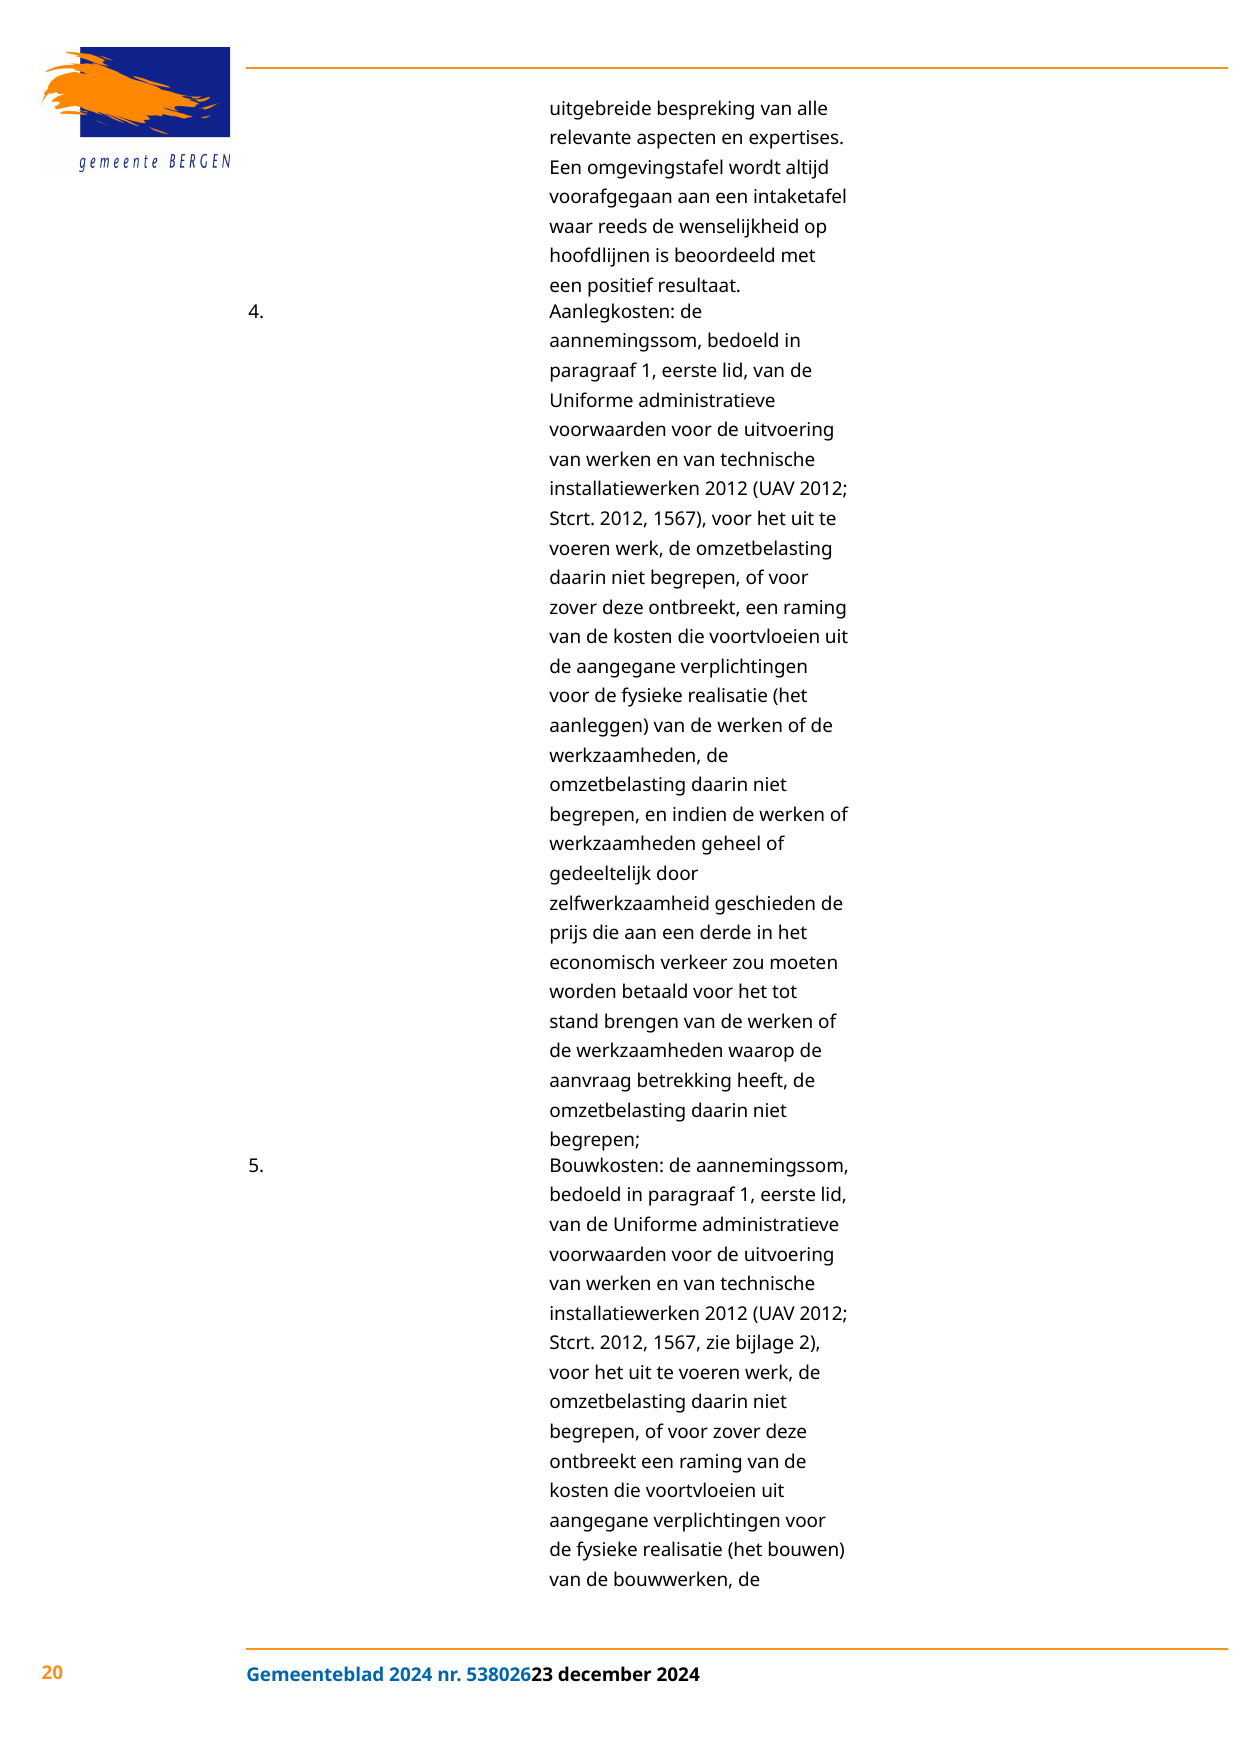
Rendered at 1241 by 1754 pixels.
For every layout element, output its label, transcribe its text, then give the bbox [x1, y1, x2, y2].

table_cell [850, 1152, 1152, 1592]
picture [41, 47, 231, 172]
table_cell [850, 298, 1152, 1152]
table_cell Aanlegkosten: de aannemingssom, bedoeld in paragraaf 1, eerste lid, van de Uniforme administratieve voorwaarden voor de uitvoering van werken en van technische installatiewerken 2012 (UAV 2012; Stcrt. 2012, 1567), voor het uit te voeren werk, de omzetbelasting daarin niet begrepen, of voor zover deze ontbreekt, een raming van de kosten die voortvloeien uit de aangegane verplichtingen voor de fysieke realisatie (het aanleggen) van de werken of de werkzaamheden, de omzetbelasting daarin niet begrepen, en indien de werken of werkzaamheden geheel of gedeeltelijk door zelfwerkzaamheid geschieden de prijs die aan een derde in het economisch verkeer zou moeten worden betaald voor het tot stand brengen van de werken of de werkzaamheden waarop de aanvraag betrekking heeft, de omzetbelasting daarin niet begrepen; [549, 298, 850, 1152]
table_cell Bouwkosten: de aannemingssom, bedoeld in paragraaf 1, eerste lid, van de Uniforme administratieve voorwaarden voor de uitvoering van werken en van technische installatiewerken 2012 (UAV 2012; Stcrt. 2012, 1567, zie bijlage 2), voor het uit te voeren werk, de omzetbelasting daarin niet begrepen, of voor zover deze ontbreekt een raming van de kosten die voortvloeien uit aangegane verplichtingen voor de fysieke realisatie (het bouwen) van de bouwwerken, de [549, 1152, 850, 1592]
table_cell 5. [248, 1152, 549, 1592]
table_cell [850, 95, 1152, 298]
table_cell 4. [248, 298, 549, 1152]
table_cell uitgebreide bespreking van alle relevante aspecten en expertises. Een omgevingstafel wordt altijd voorafgegaan aan een intaketafel waar reeds de wenselijkheid op hoofdlijnen is beoordeeld met een positief resultaat. [549, 95, 850, 298]
table_cell [248, 95, 549, 298]
